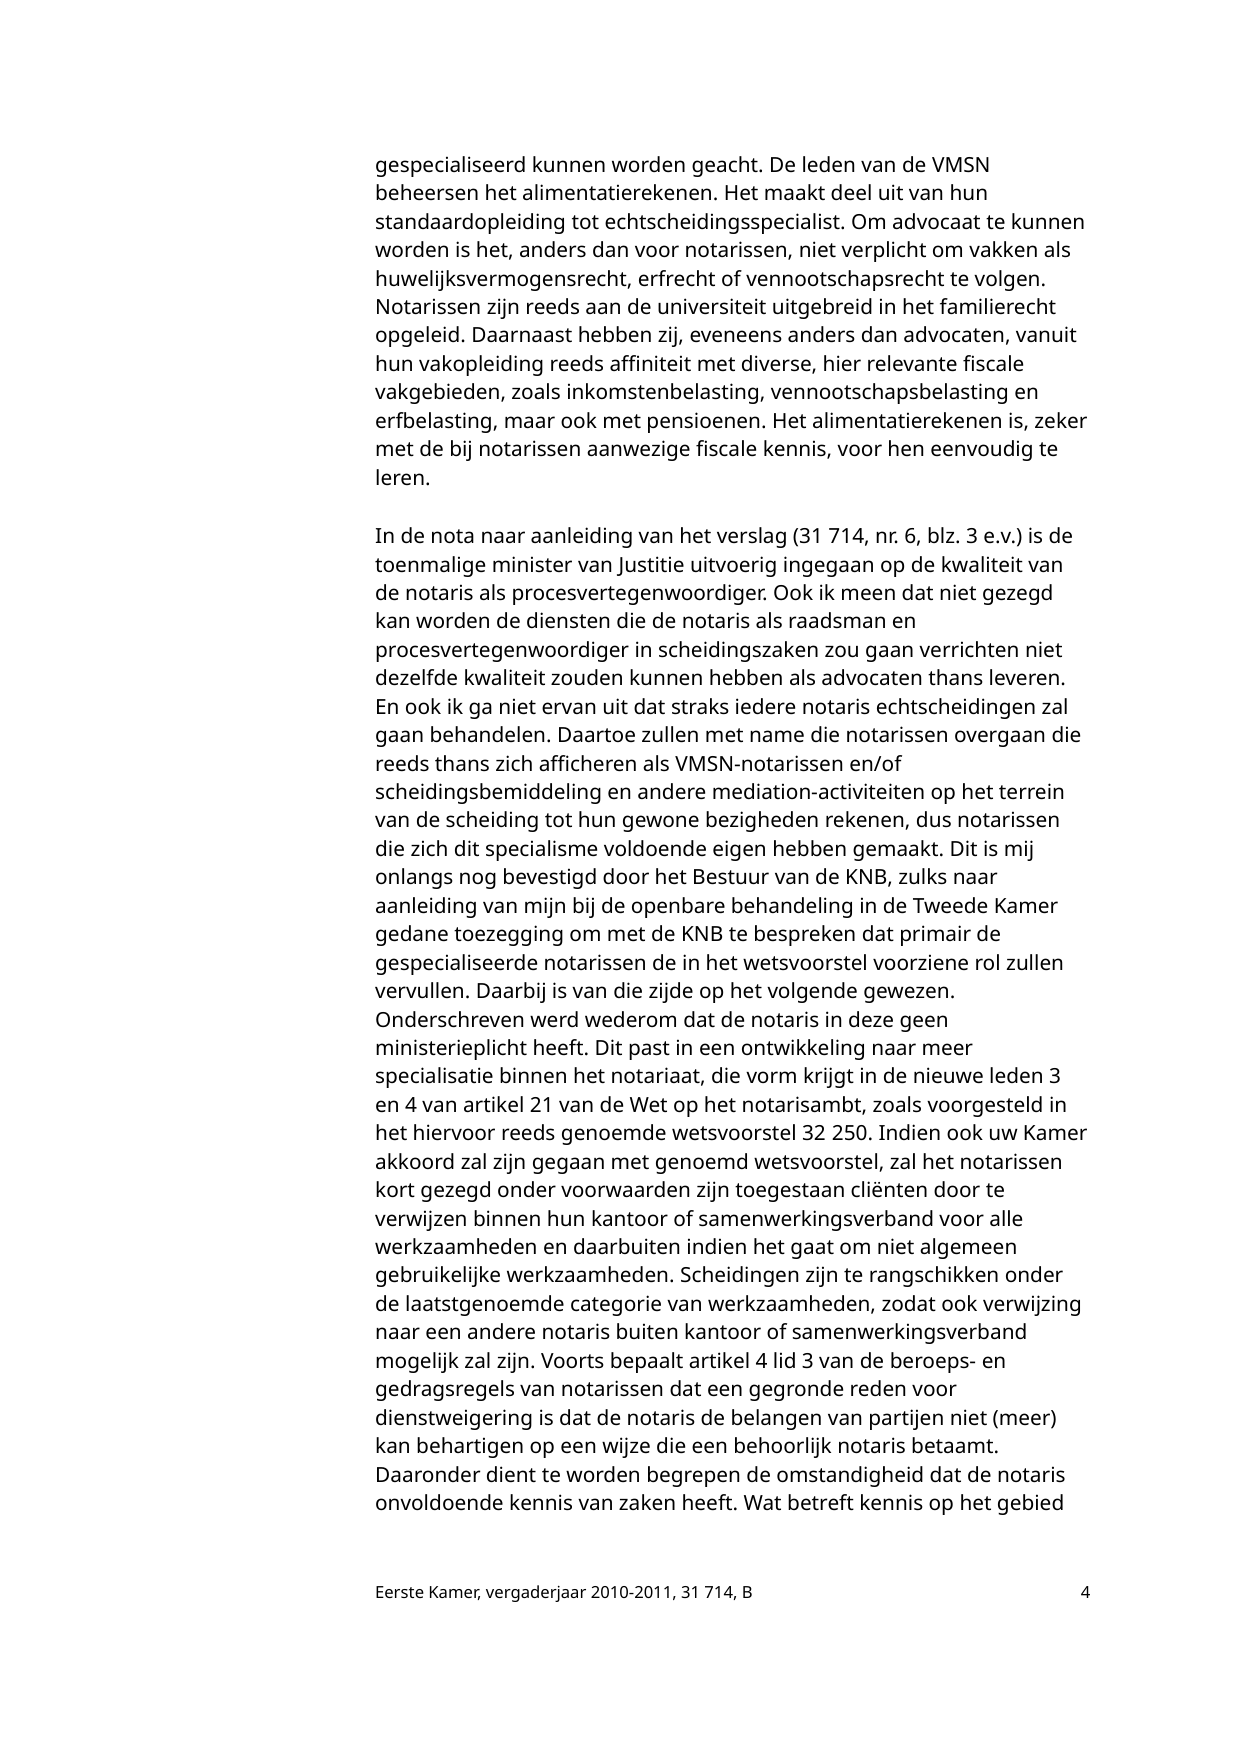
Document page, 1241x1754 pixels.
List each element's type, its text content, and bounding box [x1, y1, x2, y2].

text In de nota naar aanleiding van het verslag (31 714, nr. 6, blz. 3 e.v.) is de toenmalige minister van Justitie uitvoerig ingegaan op de kwaliteit van de notaris als procesvertegenwoordiger. Ook ik meen dat niet gezegd kan worden de diensten die de notaris als raadsman en procesvertegenwoordiger in scheidingszaken zou gaan verrichten niet dezelfde kwaliteit zouden kunnen hebben als advocaten thans leveren. En ook ik ga niet ervan uit dat straks iedere notaris echtscheidingen zal gaan behandelen. Daartoe zullen met name die notarissen overgaan die reeds thans zich afficheren als VMSN-notarissen en/of scheidingsbemiddeling en andere mediation-activiteiten op het terrein van de scheiding tot hun gewone bezigheden rekenen, dus notarissen die zich dit specialisme voldoende eigen hebben gemaakt. Dit is mij onlangs nog bevestigd door het Bestuur van de KNB, zulks naar aanleiding van mijn bij de openbare behandeling in de Tweede Kamer gedane toezegging om met de KNB te bespreken dat primair de gespecialiseerde notarissen de in het wetsvoorstel voorziene rol zullen vervullen. Daarbij is van die zijde op het volgende gewezen. Onderschreven werd wederom dat de notaris in deze geen ministerieplicht heeft. Dit past in een ontwikkeling naar meer specialisatie binnen het notariaat, die vorm krijgt in de nieuwe leden 3 en 4 van artikel 21 van de Wet op het notarisambt, zoals voorgesteld in het hiervoor reeds genoemde wetsvoorstel 32 250. Indien ook uw Kamer akkoord zal zijn gegaan met genoemd wetsvoorstel, zal het notarissen kort gezegd onder voorwaarden zijn toegestaan cliënten door te verwijzen binnen hun kantoor of samenwerkingsverband voor alle werkzaamheden en daarbuiten indien het gaat om niet algemeen gebruikelijke werkzaamheden. Scheidingen zijn te rangschikken onder de laatstgenoemde categorie van werkzaamheden, zodat ook verwijzing naar een andere notaris buiten kantoor of samenwerkingsverband mogelijk zal zijn. Voorts bepaalt artikel 4 lid 3 van de beroeps- en gedragsregels van notarissen dat een gegronde reden voor dienstweigering is dat de notaris de belangen van partijen niet (meer) kan behartigen op een wijze die een behoorlijk notaris betaamt. Daaronder dient te worden begrepen de omstandigheid dat de notaris onvoldoende kennis van zaken heeft. Wat betreft kennis op het gebied [375, 521, 1090, 1517]
text gespecialiseerd kunnen worden geacht. De leden van de VMSN beheersen het alimentatierekenen. Het maakt deel uit van hun standaardopleiding tot echtscheidingsspecialist. Om advocaat te kunnen worden is het, anders dan voor notarissen, niet verplicht om vakken als huwelijksvermogensrecht, erfrecht of vennootschapsrecht te volgen. Notarissen zijn reeds aan de universiteit uitgebreid in het familierecht opgeleid. Daarnaast hebben zij, eveneens anders dan advocaten, vanuit hun vakopleiding reeds affiniteit met diverse, hier relevante fiscale vakgebieden, zoals inkomstenbelasting, vennootschapsbelasting en erfbelasting, maar ook met pensioenen. Het alimentatierekenen is, zeker met de bij notarissen aanwezige fiscale kennis, voor hen eenvoudig te leren. [375, 150, 1090, 491]
